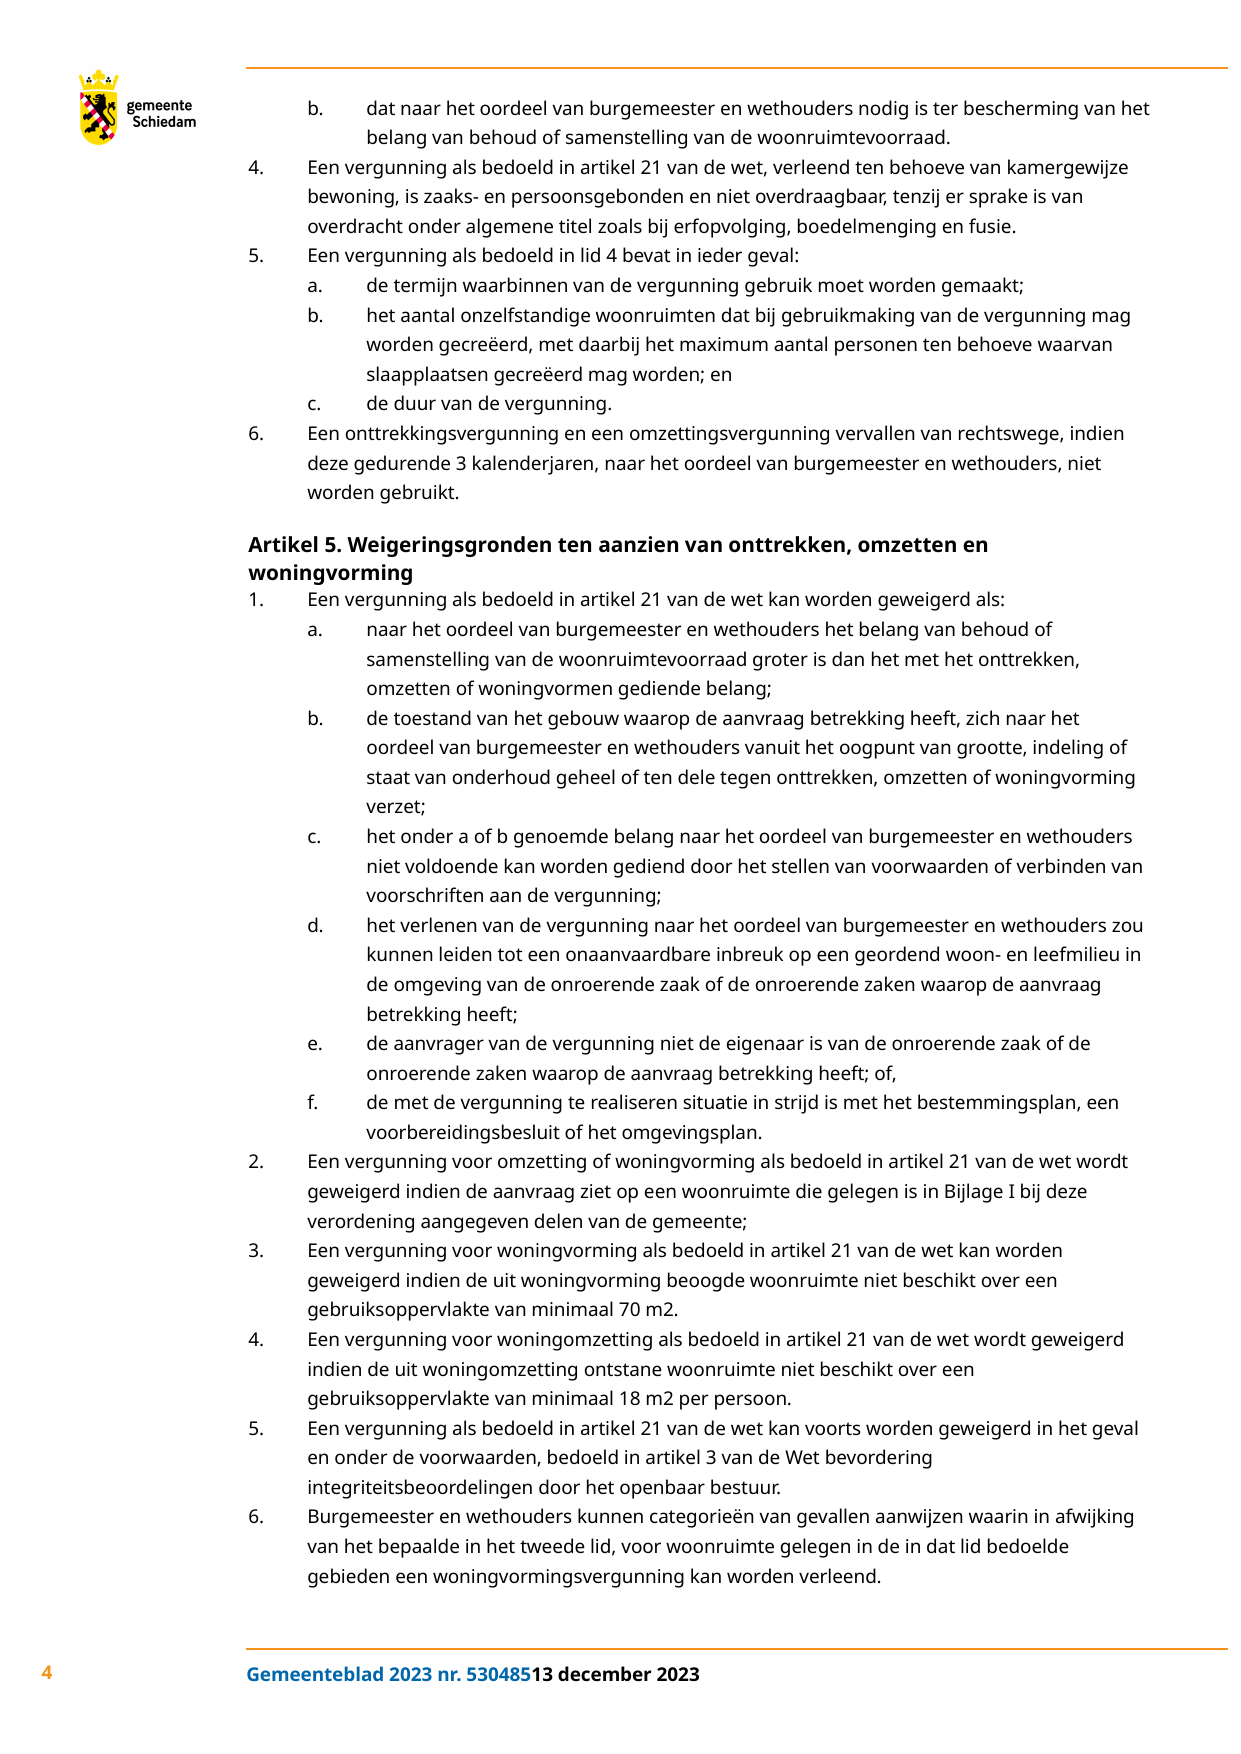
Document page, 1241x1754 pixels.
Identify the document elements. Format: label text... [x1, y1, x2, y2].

picture [41, 47, 231, 172]
list het onder a of b genoemde belang naar het oordeel van burgemeester en wethouders niet voldoende kan worden gediend door het stellen van voorwaarden of verbinden van voorschriften aan de vergunning; [307, 823, 1152, 908]
list de met de vergunning te realiseren situatie in strijd is met het bestemmingsplan, een voorbereidingsbesluit of het omgevingsplan. [307, 1089, 1152, 1145]
list Een vergunning als bedoeld in lid 4 bevat in ieder geval: [248, 243, 1152, 268]
list Een vergunning voor woningvorming als bedoeld in artikel 21 van de wet kan worden geweigerd indien de uit woningvorming beoogde woonruimte niet beschikt over een gebruiksoppervlakte van minimaal 70 m2. [248, 1237, 1152, 1322]
list de aanvrager van de vergunning niet de eigenaar is van de onroerende zaak of de onroerende zaken waarop de aanvraag betrekking heeft; of, [307, 1030, 1152, 1086]
list Een onttrekkingsvergunning en een omzettingsvergunning vervallen van rechtswege, indien deze gedurende 3 kalenderjaren, naar het oordeel van burgemeester en wethouders, niet worden gebruikt. [248, 420, 1152, 505]
list Een vergunning voor woningomzetting als bedoeld in artikel 21 van de wet wordt geweigerd indien de uit woningomzetting ontstane woonruimte niet beschikt over een gebruiksoppervlakte van minimaal 18 m2 per persoon. [248, 1326, 1152, 1411]
list de termijn waarbinnen van de vergunning gebruik moet worden gemaakt; [307, 272, 1152, 298]
list de duur van de vergunning. [307, 391, 1152, 416]
list het verlenen van de vergunning naar het oordeel van burgemeester en wethouders zou kunnen leiden tot een onaanvaardbare inbreuk op een geordend woon- en leefmilieu in de omgeving van de onroerende zaak of de onroerende zaken waarop de aanvraag betrekking heeft; [307, 912, 1152, 1027]
list het aantal onzelfstandige woonruimten dat bij gebruikmaking van de vergunning mag worden gecreëerd, met daarbij het maximum aantal personen ten behoeve waarvan slaapplaatsen gecreëerd mag worden; en [307, 302, 1152, 387]
list naar het oordeel van burgemeester en wethouders het belang van behoud of samenstelling van de woonruimtevoorraad groter is dan het met het onttrekken, omzetten of woningvormen gediende belang; [307, 616, 1152, 701]
list Burgemeester en wethouders kunnen categorieën van gevallen aanwijzen waarin in afwijking van het bepaalde in het tweede lid, voor woonruimte gelegen in de in dat lid bedoelde gebieden een woningvormingsvergunning kan worden verleend. [248, 1504, 1152, 1589]
list Een vergunning als bedoeld in artikel 21 van de wet kan voorts worden geweigerd in het geval en onder de voorwaarden, bedoeld in artikel 3 van de Wet bevordering integriteitsbeoordelingen door het openbaar bestuur. [248, 1415, 1152, 1500]
text Artikel 5. Weigeringsgronden ten aanzien van onttrekken, omzetten en woningvorming [248, 530, 1152, 587]
list dat naar het oordeel van burgemeester en wethouders nodig is ter bescherming van het belang van behoud of samenstelling van de woonruimtevoorraad. [307, 95, 1152, 150]
list Een vergunning voor omzetting of woningvorming als bedoeld in artikel 21 van de wet wordt geweigerd indien de aanvraag ziet op een woonruimte die gelegen is in Bijlage I bij deze verordening aangegeven delen van de gemeente; [248, 1149, 1152, 1234]
list de toestand van het gebouw waarop de aanvraag betrekking heeft, zich naar het oordeel van burgemeester en wethouders vanuit het oogpunt van grootte, indeling of staat van onderhoud geheel of ten dele tegen onttrekken, omzetten of woningvorming verzet; [307, 705, 1152, 819]
list Een vergunning als bedoeld in artikel 21 van de wet kan worden geweigerd als: [248, 587, 1152, 612]
list Een vergunning als bedoeld in artikel 21 van de wet, verleend ten behoeve van kamergewijze bewoning, is zaaks- en persoonsgebonden en niet overdraagbaar, tenzij er sprake is van overdracht onder algemene titel zoals bij erfopvolging, boedelmenging en fusie. [248, 154, 1152, 239]
